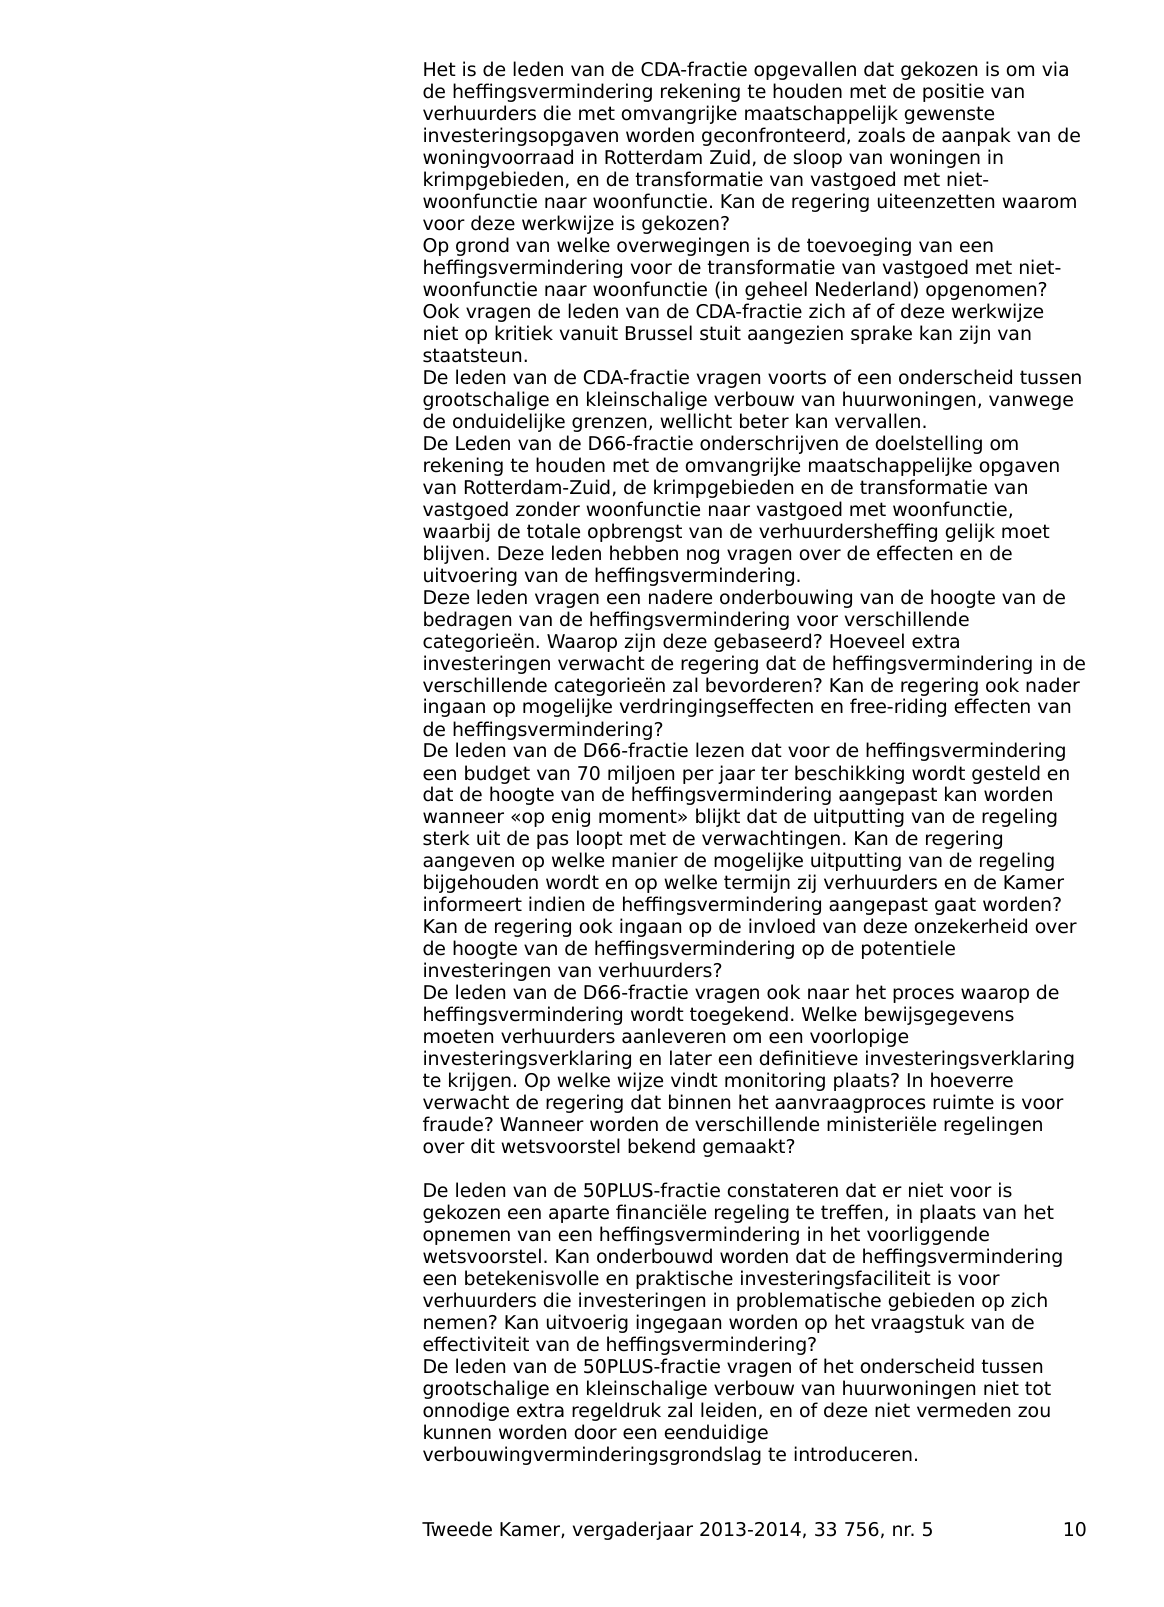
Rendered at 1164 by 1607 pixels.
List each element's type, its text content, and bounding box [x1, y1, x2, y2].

text De leden van de D66-fractie vragen ook naar het proces waarop de heffingsvermindering wordt toegekend. Welke bewijsgegevens moeten verhuurders aanleveren om een voorlopige investeringsverklaring en later een definitieve investeringsverklaring te krijgen. Op welke wijze vindt monitoring plaats? In hoeverre verwacht de regering dat binnen het aanvraagproces ruimte is voor fraude? Wanneer worden de verschillende ministeriële regelingen over dit wetsvoorstel bekend gemaakt? [422, 982, 1087, 1158]
text Het is de leden van de CDA-fractie opgevallen dat gekozen is om via de heffingsvermindering rekening te houden met de positie van verhuurders die met omvangrijke maatschappelijk gewenste investeringsopgaven worden geconfronteerd, zoals de aanpak van de woningvoorraad in Rotterdam Zuid, de sloop van woningen in krimpgebieden, en de transformatie van vastgoed met niet-woonfunctie naar woonfunctie. Kan de regering uiteenzetten waarom voor deze werkwijze is gekozen? [422, 59, 1087, 235]
text Deze leden vragen een nadere onderbouwing van de hoogte van de bedragen van de heffingsvermindering voor verschillende categorieën. Waarop zijn deze gebaseerd? Hoeveel extra investeringen verwacht de regering dat de heffingsvermindering in de verschillende categorieën zal bevorderen? Kan de regering ook nader ingaan op mogelijke verdringingseffecten en free-riding effecten van de heffingsvermindering? [422, 587, 1087, 740]
text De leden van de 50PLUS-fractie vragen of het onderscheid tussen grootschalige en kleinschalige verbouw van huurwoningen niet tot onnodige extra regeldruk zal leiden, en of deze niet vermeden zou kunnen worden door een eenduidige verbouwingverminderingsgrondslag te introduceren. [422, 1356, 1087, 1466]
text De leden van de CDA-fractie vragen voorts of een onderscheid tussen grootschalige en kleinschalige verbouw van huurwoningen, vanwege de onduidelijke grenzen, wellicht beter kan vervallen. [422, 367, 1087, 433]
text Ook vragen de leden van de CDA-fractie zich af of deze werkwijze niet op kritiek vanuit Brussel stuit aangezien sprake kan zijn van staatsteun. [422, 301, 1087, 367]
text De leden van de D66-fractie lezen dat voor de heffingsvermindering een budget van 70 miljoen per jaar ter beschikking wordt gesteld en dat de hoogte van de heffingsvermindering aangepast kan worden wanneer «op enig moment» blijkt dat de uitputting van de regeling sterk uit de pas loopt met de verwachtingen. Kan de regering aangeven op welke manier de mogelijke uitputting van de regeling bijgehouden wordt en op welke termijn zij verhuurders en de Kamer informeert indien de heffingsvermindering aangepast gaat worden? Kan de regering ook ingaan op de invloed van deze onzekerheid over de hoogte van de heffingsvermindering op de potentiele investeringen van verhuurders? [422, 740, 1087, 982]
text Op grond van welke overwegingen is de toevoeging van een heffingsvermindering voor de transformatie van vastgoed met niet-woonfunctie naar woonfunctie (in geheel Nederland) opgenomen? [422, 235, 1087, 301]
text De leden van de 50PLUS-fractie constateren dat er niet voor is gekozen een aparte financiële regeling te treffen, in plaats van het opnemen van een heffingsvermindering in het voorliggende wetsvoorstel. Kan onderbouwd worden dat de heffingsvermindering een betekenisvolle en praktische investeringsfaciliteit is voor verhuurders die investeringen in problematische gebieden op zich nemen? Kan uitvoerig ingegaan worden op het vraagstuk van de effectiviteit van de heffingsvermindering? [422, 1180, 1087, 1356]
text De Leden van de D66-fractie onderschrijven de doelstelling om rekening te houden met de omvangrijke maatschappelijke opgaven van Rotterdam-Zuid, de krimpgebieden en de transformatie van vastgoed zonder woonfunctie naar vastgoed met woonfunctie, waarbij de totale opbrengst van de verhuurdersheffing gelijk moet blijven. Deze leden hebben nog vragen over de effecten en de uitvoering van de heffingsvermindering. [422, 433, 1087, 587]
